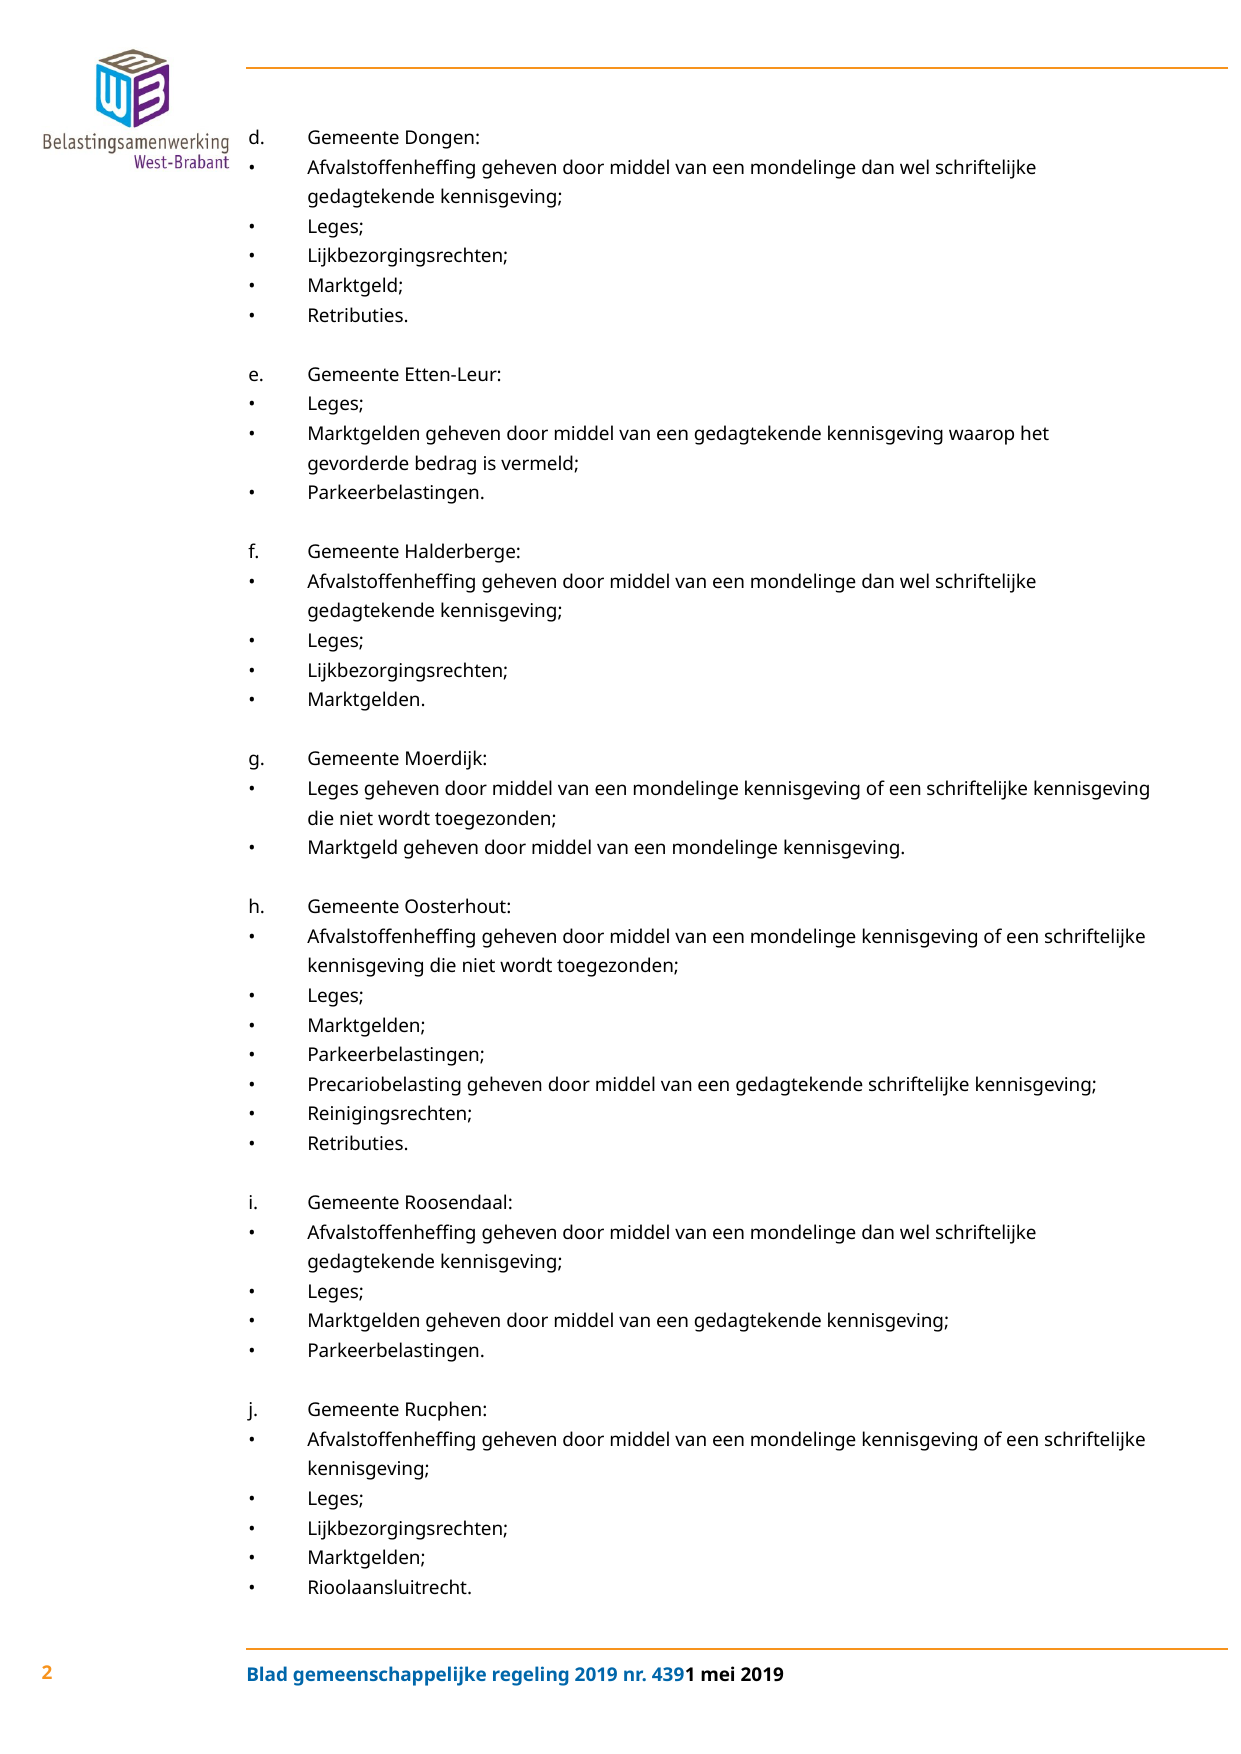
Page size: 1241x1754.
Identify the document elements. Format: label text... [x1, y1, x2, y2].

list Gemeente Halderberge: [248, 538, 1152, 564]
list Marktgelden; [248, 1012, 1152, 1038]
list Parkeerbelastingen. [248, 479, 1152, 505]
list Reinigingsrechten; [248, 1101, 1152, 1126]
list Gemeente Oosterhout: [248, 893, 1152, 919]
list Gemeente Roosendaal: [248, 1189, 1152, 1215]
list Leges; [248, 1485, 1152, 1511]
list Marktgelden. [248, 686, 1152, 712]
list Gemeente Etten-Leur: [248, 361, 1152, 387]
list Retributies. [248, 1130, 1152, 1156]
list Afvalstoffenheffing geheven door middel van een mondelinge dan wel schriftelijke gedagtekende kennisgeving; [248, 154, 1152, 209]
list Lijkbezorgingsrechten; [248, 657, 1152, 683]
list Marktgeld; [248, 272, 1152, 298]
list Lijkbezorgingsrechten; [248, 1515, 1152, 1541]
list Precariobelasting geheven door middel van een gedagtekende schriftelijke kennisgeving; [248, 1071, 1152, 1097]
list Lijkbezorgingsrechten; [248, 243, 1152, 268]
list Afvalstoffenheffing geheven door middel van een mondelinge kennisgeving of een schriftelijke kennisgeving; [248, 1426, 1152, 1481]
list Leges; [248, 213, 1152, 239]
list Leges; [248, 982, 1152, 1008]
list Marktgelden; [248, 1544, 1152, 1570]
list Afvalstoffenheffing geheven door middel van een mondelinge dan wel schriftelijke gedagtekende kennisgeving; [248, 568, 1152, 623]
list Retributies. [248, 302, 1152, 328]
list Gemeente Dongen: [248, 124, 1152, 150]
list Gemeente Moerdijk: [248, 746, 1152, 771]
list Leges; [248, 627, 1152, 653]
list Marktgelden geheven door middel van een gedagtekende kennisgeving; [248, 1308, 1152, 1333]
list Afvalstoffenheffing geheven door middel van een mondelinge kennisgeving of een schriftelijke kennisgeving die niet wordt toegezonden; [248, 923, 1152, 978]
list Marktgeld geheven door middel van een mondelinge kennisgeving. [248, 834, 1152, 860]
list Parkeerbelastingen. [248, 1337, 1152, 1363]
list Leges geheven door middel van een mondelinge kennisgeving of een schriftelijke kennisgeving die niet wordt toegezonden; [248, 775, 1152, 831]
list Afvalstoffenheffing geheven door middel van een mondelinge dan wel schriftelijke gedagtekende kennisgeving; [248, 1219, 1152, 1274]
list Leges; [248, 391, 1152, 416]
list Gemeente Rucphen: [248, 1396, 1152, 1422]
list Rioolaansluitrecht. [248, 1574, 1152, 1600]
list Leges; [248, 1278, 1152, 1304]
picture [41, 47, 231, 172]
list Parkeerbelastingen; [248, 1041, 1152, 1067]
list Marktgelden geheven door middel van een gedagtekende kennisgeving waarop het gevorderde bedrag is vermeld; [248, 420, 1152, 476]
